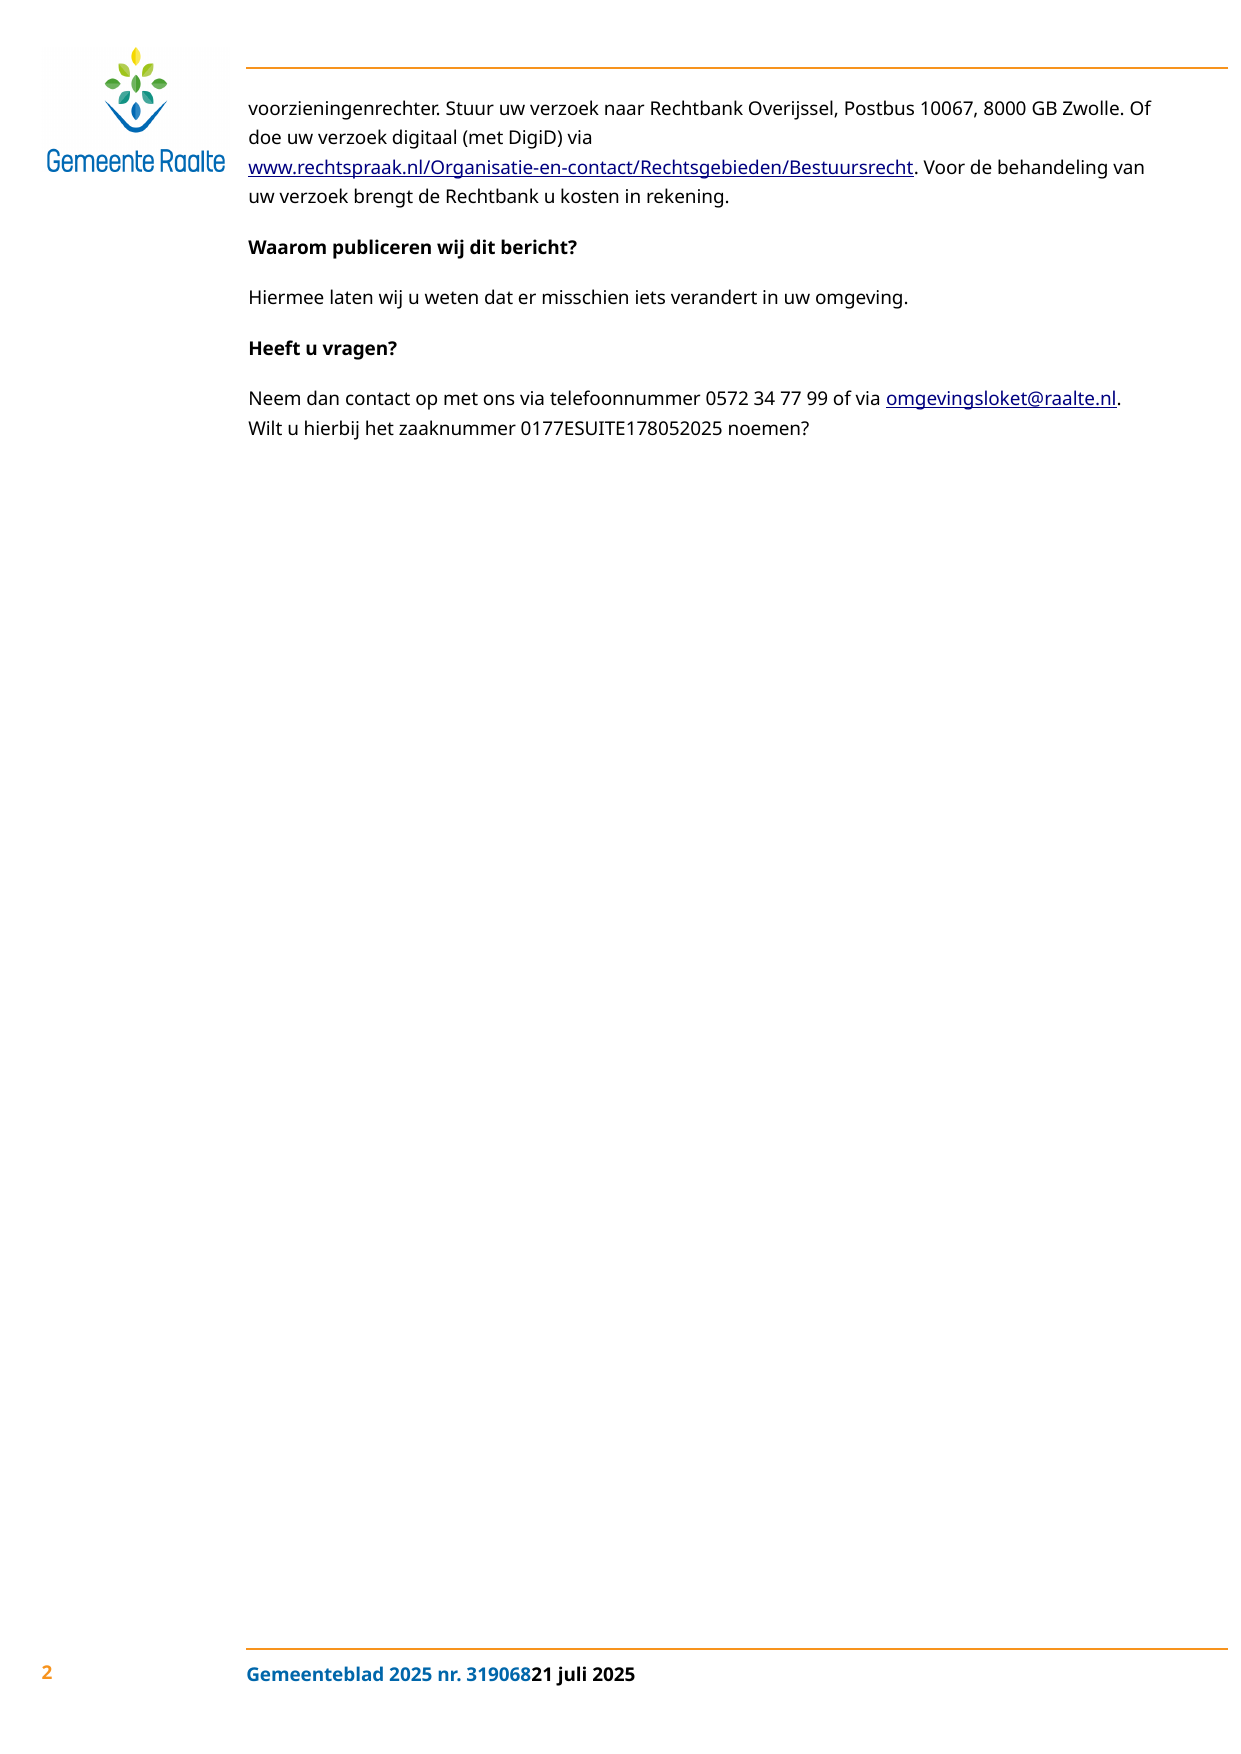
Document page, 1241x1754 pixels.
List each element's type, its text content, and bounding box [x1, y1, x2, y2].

text Waarom publiceren wij dit bericht? [248, 234, 1152, 260]
text voorzieningenrechter. Stuur uw verzoek naar Rechtbank Overijssel, Postbus 10067, 8000 GB Zwolle. Of doe uw verzoek digitaal (met DigiD) via www.rechtspraak.nl/Organisatie-en-contact/Rechtsgebieden/Bestuursrecht. Voor de behandeling van uw verzoek brengt de Rechtbank u kosten in rekening. [248, 95, 1152, 209]
text Heeft u vragen? [248, 335, 1152, 361]
text Hiermee laten wij u weten dat er misschien iets verandert in uw omgeving. [248, 284, 1152, 310]
text Neem dan contact op met ons via telefoonnummer 0572 34 77 99 of via omgevingsloket@raalte.nl. Wilt u hierbij het zaaknummer 0177ESUITE178052025 noemen? [248, 385, 1152, 441]
picture [41, 47, 231, 172]
